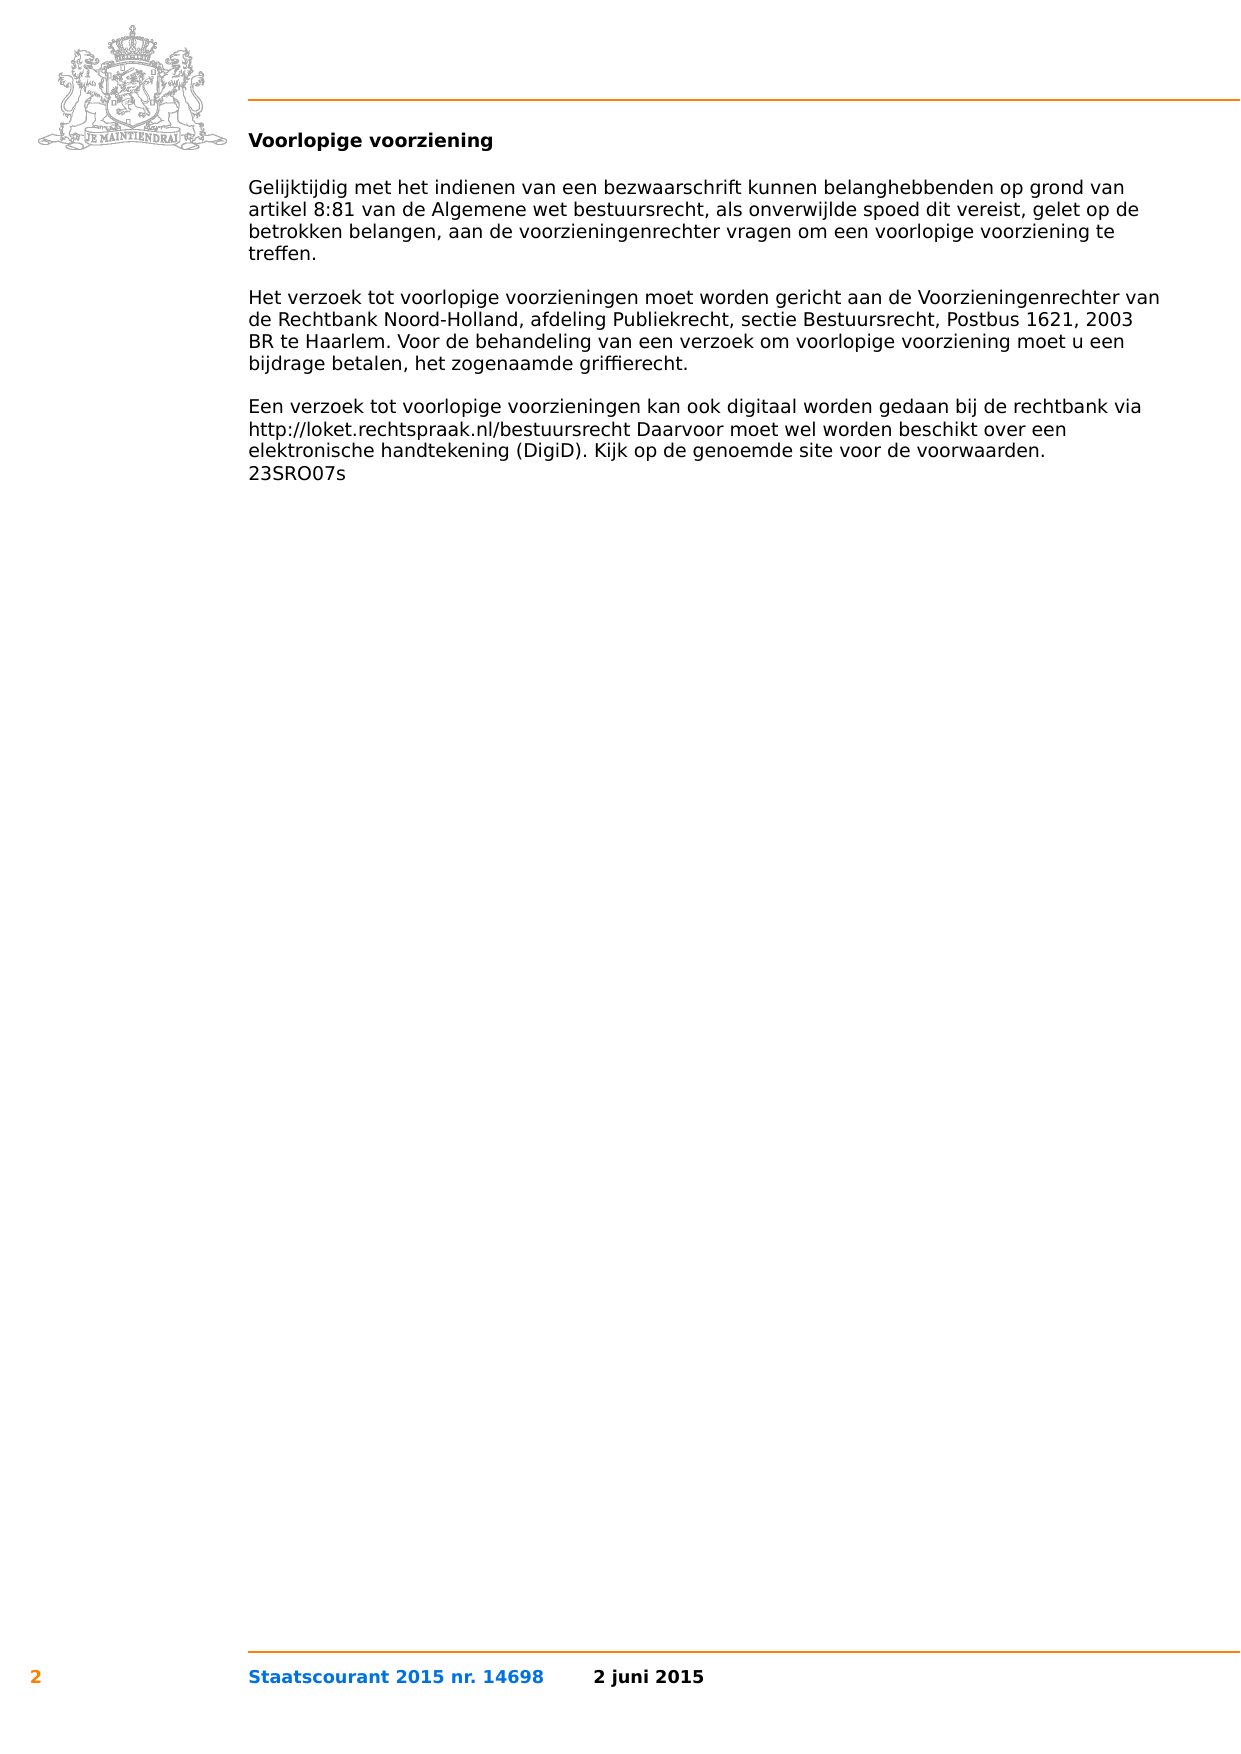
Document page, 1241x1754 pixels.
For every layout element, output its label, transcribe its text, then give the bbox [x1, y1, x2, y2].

subtitle Voorlopige voorziening [248, 130, 1163, 152]
text 23SRO07s [248, 462, 1163, 484]
text Gelijktijdig met het indienen van een bezwaarschrift kunnen belanghebbenden op grond van artikel 8:81 van de Algemene wet bestuursrecht, als onverwijlde spoed dit vereist, gelet op de betrokken belangen, aan de voorzieningenrechter vragen om een voorlopige voorziening te treffen. [248, 177, 1163, 265]
text Het verzoek tot voorlopige voorzieningen moet worden gericht aan de Voorzieningenrechter van de Rechtbank Noord-Holland, afdeling Publiekrecht, sectie Bestuursrecht, Postbus 1621, 2003 BR te Haarlem. Voor de behandeling van een verzoek om voorlopige voorziening moet u een bijdrage betalen, het zogenaamde griffierecht. [248, 287, 1163, 374]
picture [38, 25, 227, 150]
text Een verzoek tot voorlopige voorzieningen kan ook digitaal worden gedaan bij de rechtbank via http://loket.rechtspraak.nl/bestuursrecht Daarvoor moet wel worden beschikt over een elektronische handtekening (DigiD). Kijk op de genoemde site voor de voorwaarden. [248, 396, 1163, 462]
